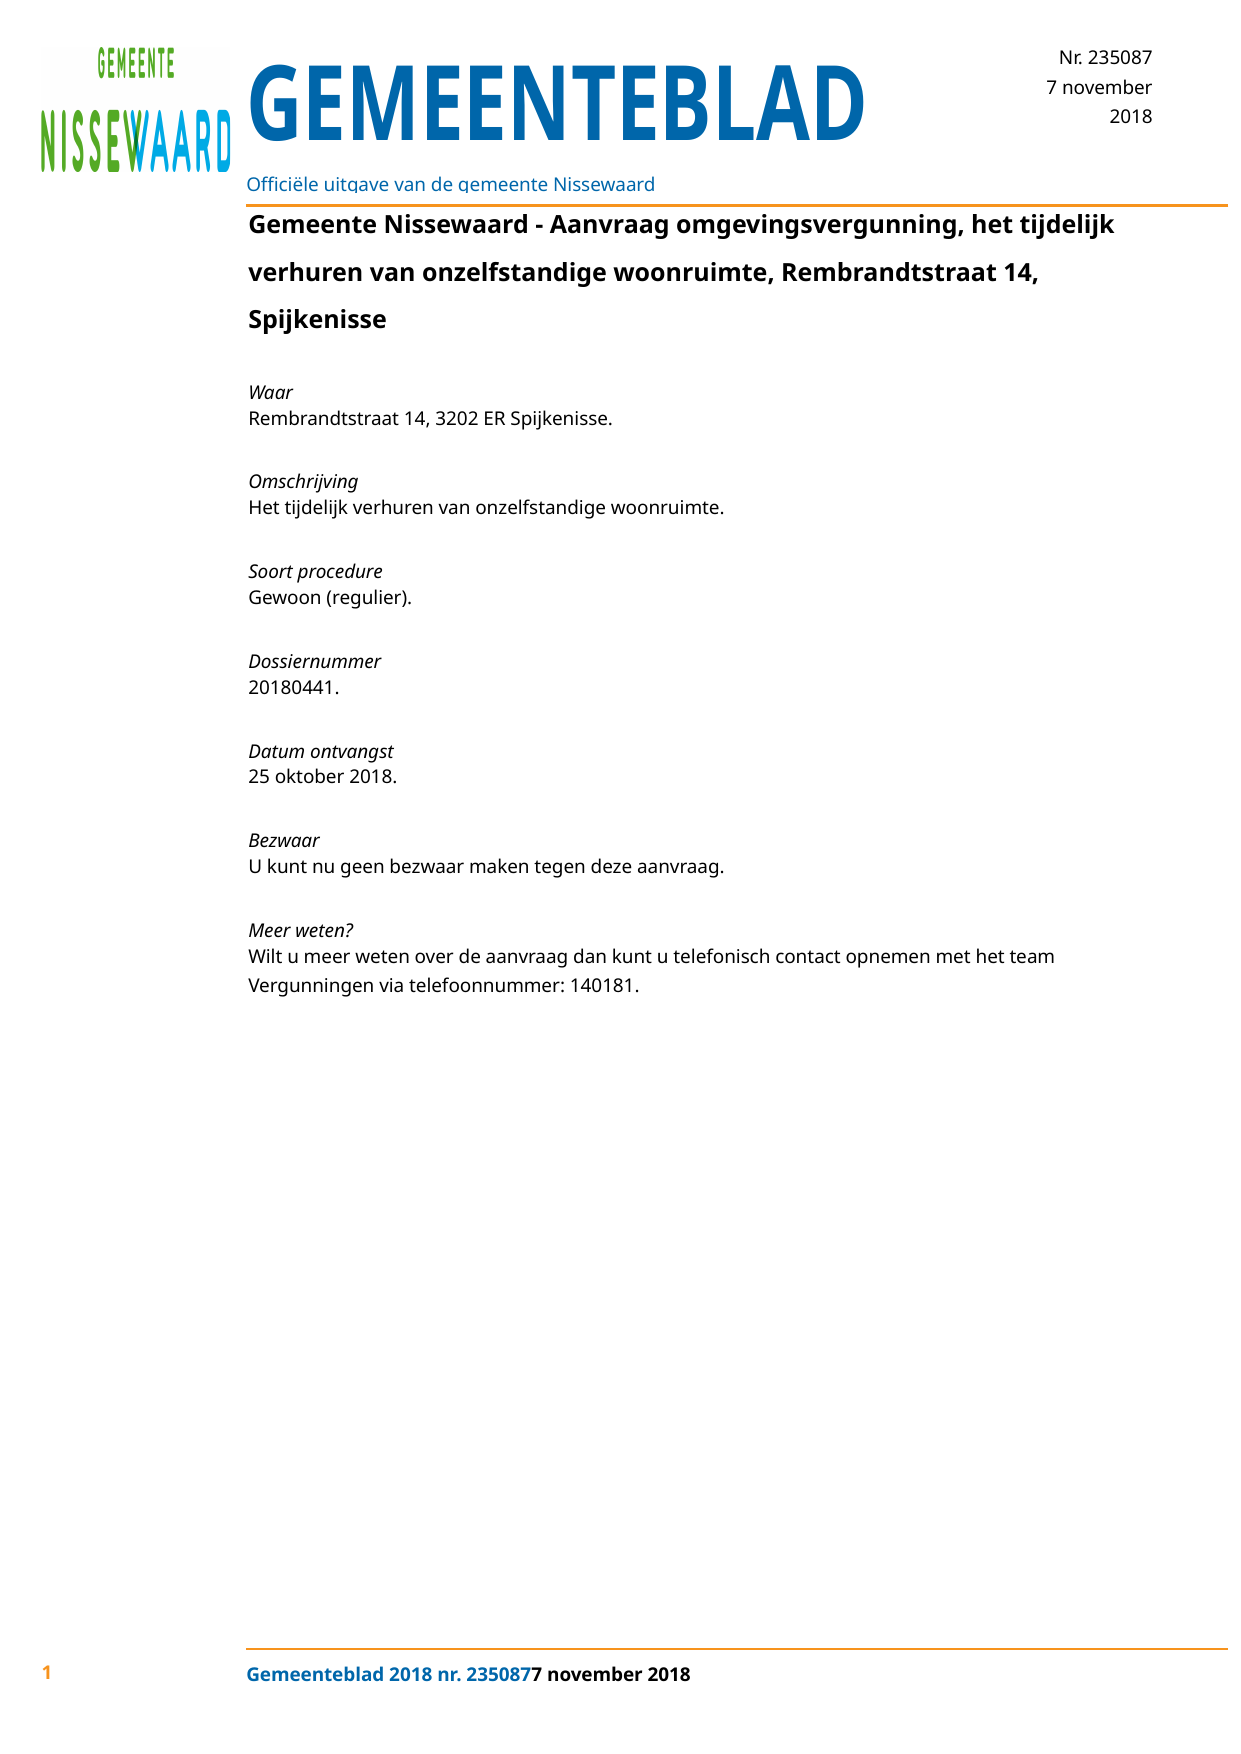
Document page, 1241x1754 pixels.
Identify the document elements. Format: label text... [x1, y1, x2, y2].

text Het tijdelijk verhuren van onzelfstandige woonruimte. [248, 494, 1152, 520]
text Dossiernummer [248, 648, 1152, 674]
text Waar [248, 379, 1152, 405]
text Omschrijving [248, 469, 1152, 494]
text Gewoon (regulier). [248, 584, 1152, 610]
picture [200, 151, 206, 172]
text Datum ontvangst [248, 738, 1152, 763]
text 25 oktober 2018. [248, 763, 1152, 789]
text U kunt nu geen bezwaar maken tegen deze aanvraag. [248, 853, 1152, 879]
picture [222, 122, 227, 160]
picture [201, 122, 206, 138]
text Bezwaar [248, 827, 1152, 853]
text Gemeente Nissewaard - Aanvraag omgevingsvergunning, het tijdelijk verhuren van onzelfstandige woonruimte, Rembrandtstraat 14, Spijkenisse [248, 207, 1152, 336]
text 20180441. [248, 674, 1152, 699]
text Rembrandtstraat 14, 3202 ER Spijkenisse. [248, 405, 1152, 431]
picture [41, 47, 231, 172]
text Wilt u meer weten over de aanvraag dan kunt u telefonisch contact opnemen met het team Vergunningen via telefoonnummer: 140181. [248, 943, 1152, 998]
picture [154, 157, 165, 172]
picture [176, 157, 187, 172]
text Meer weten? [248, 917, 1152, 943]
text Soort procedure [248, 558, 1152, 584]
